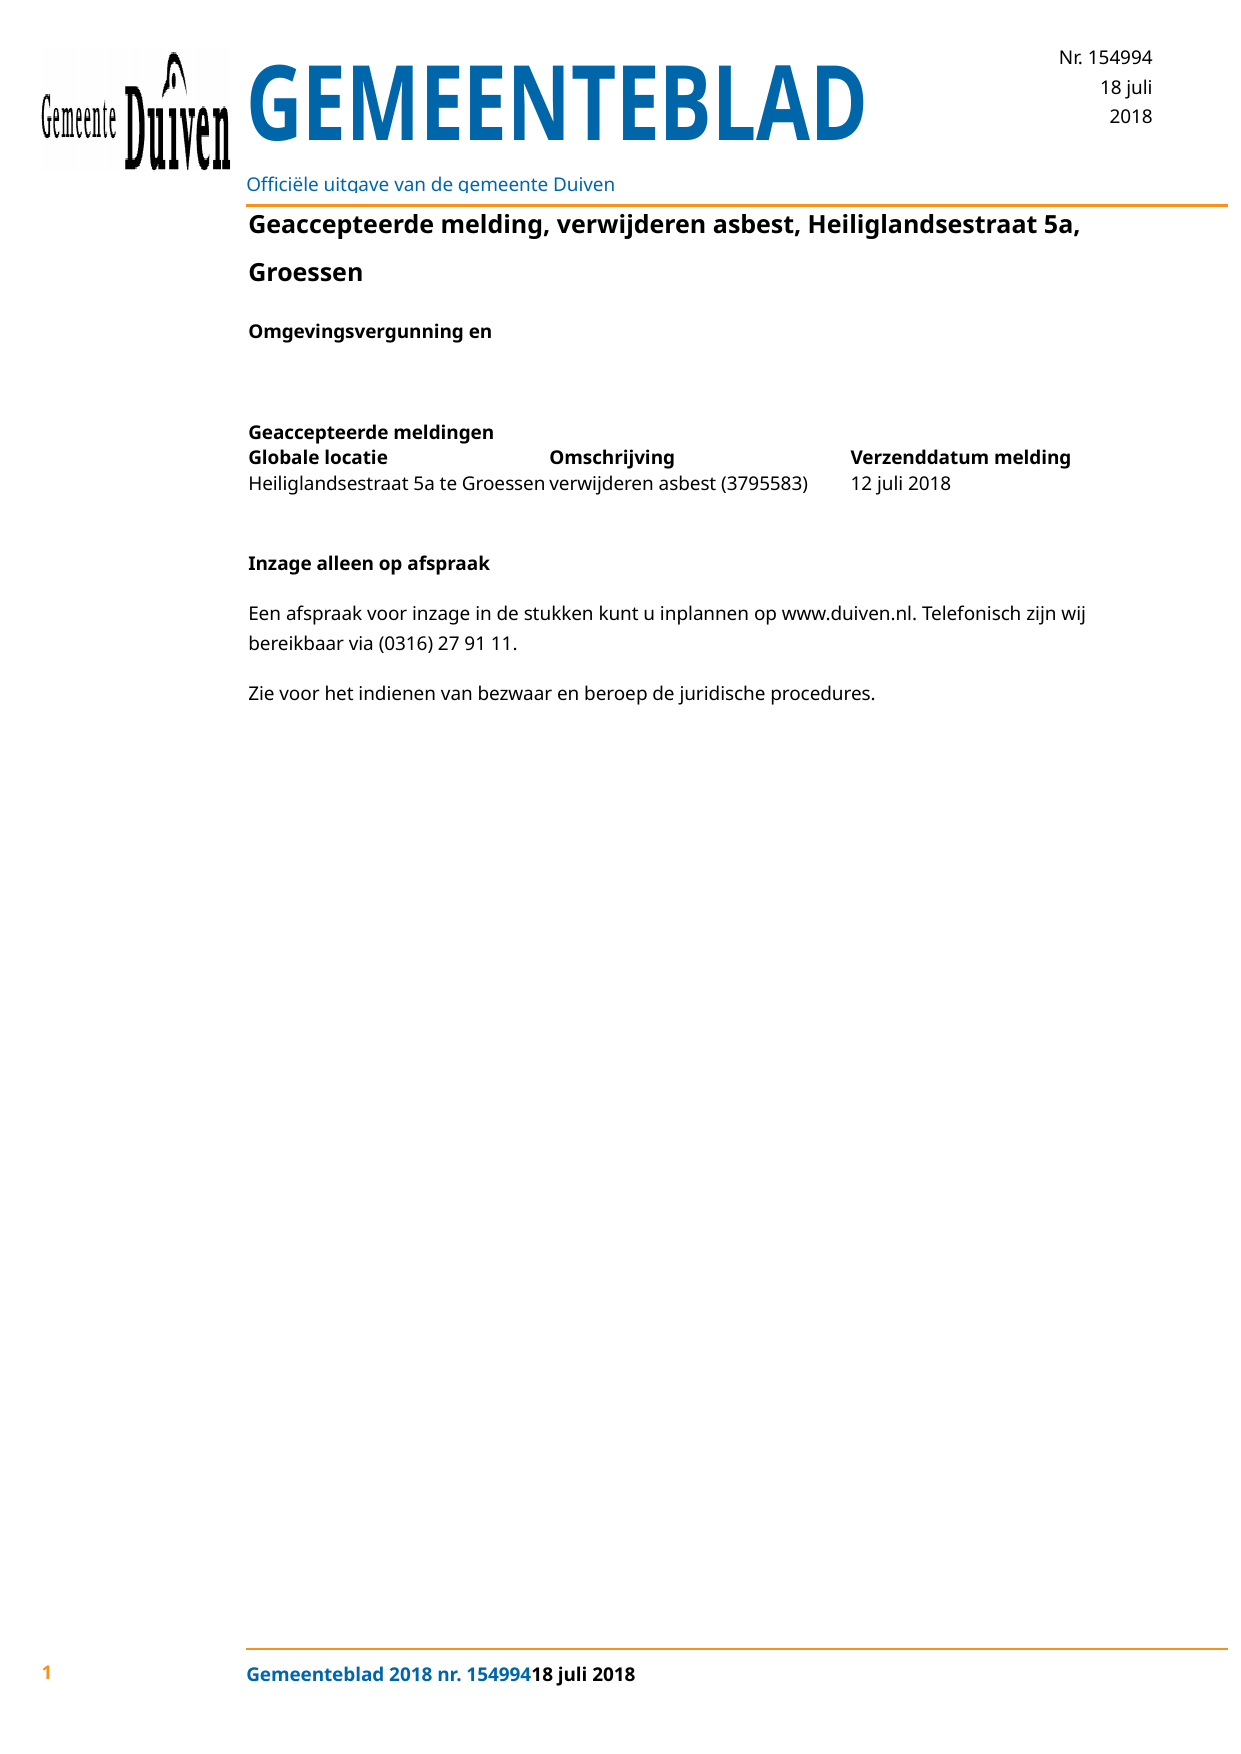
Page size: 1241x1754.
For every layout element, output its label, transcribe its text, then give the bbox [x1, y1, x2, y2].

picture [41, 47, 231, 172]
table_cell 12 juli 2018 [850, 470, 1152, 496]
table_cell verwijderen asbest (3795583) [549, 470, 850, 496]
text Inzage alleen op afspraak [248, 550, 1152, 575]
table_cell Globale locatie [248, 445, 549, 470]
text Een afspraak voor inzage in de stukken kunt u inplannen op www.duiven.nl. Telefonisch zijn wij bereikbaar via (0316) 27 91 11. [248, 600, 1152, 655]
table_header Geaccepteerde meldingen [248, 419, 549, 444]
text Zie voor het indienen van bezwaar en beroep de juridische procedures. [248, 680, 1152, 706]
text Geaccepteerde melding, verwijderen asbest, Heiliglandsestraat 5a, Groessen [248, 207, 1152, 288]
table_cell Omschrijving [549, 445, 850, 470]
table_cell Heiliglandsestraat 5a te Groessen [248, 470, 549, 496]
text Omgevingsvergunning en [248, 318, 1152, 344]
table_cell Verzenddatum melding [850, 445, 1152, 470]
